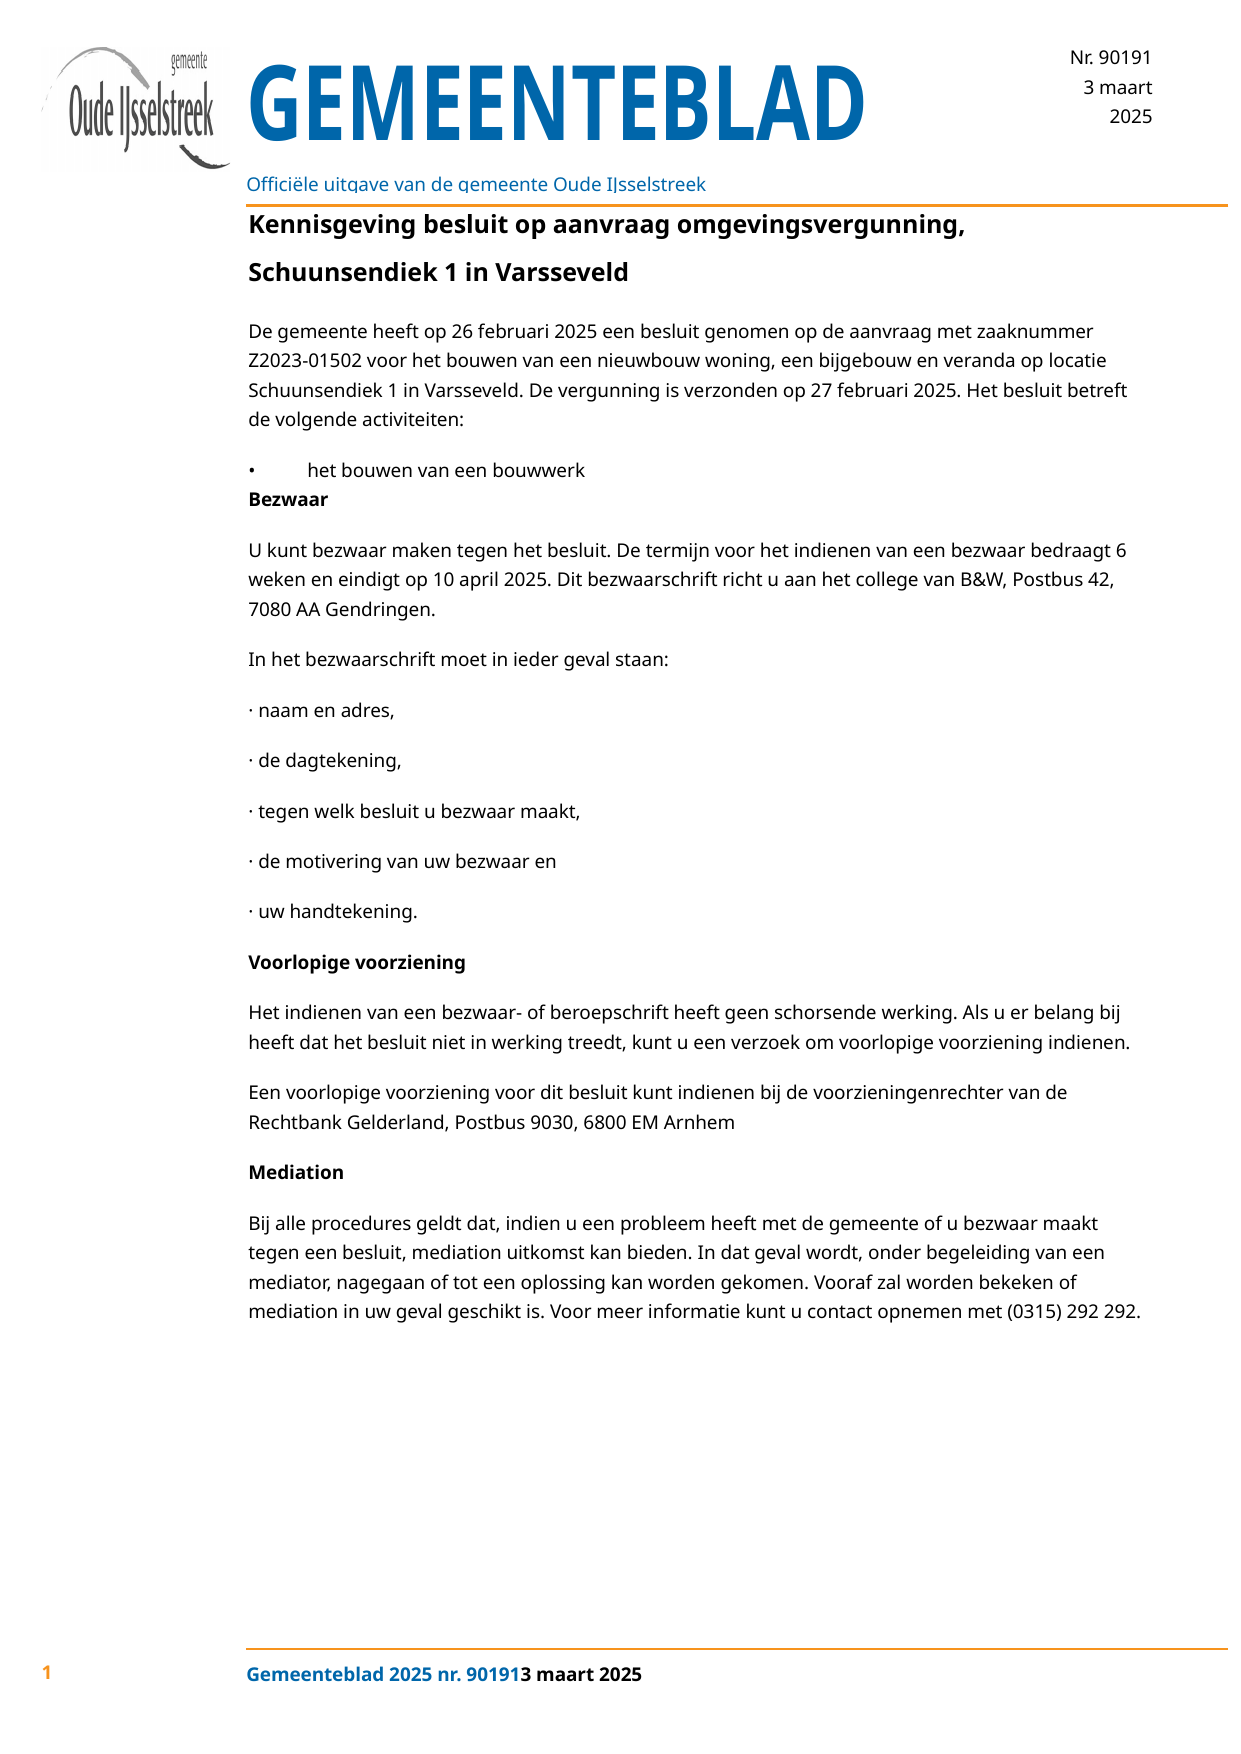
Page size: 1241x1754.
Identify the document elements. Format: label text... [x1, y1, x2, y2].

text Een voorlopige voorziening voor dit besluit kunt indienen bij de voorzieningenrechter van de Rechtbank Gelderland, Postbus 9030, 6800 EM Arnhem [248, 1079, 1152, 1135]
text · naam en adres, [248, 697, 1152, 723]
text De gemeente heeft op 26 februari 2025 een besluit genomen op de aanvraag met zaaknummer Z2023-01502 voor het bouwen van een nieuwbouw woning, een bijgebouw en veranda op locatie Schuunsendiek 1 in Varsseveld. De vergunning is verzonden op 27 februari 2025. Het besluit betreft de volgende activiteiten: [248, 318, 1152, 432]
list het bouwen van een bouwwerk [248, 457, 1152, 483]
picture [41, 47, 231, 172]
text · de dagtekening, [248, 747, 1152, 773]
text U kunt bezwaar maken tegen het besluit. De termijn voor het indienen van een bezwaar bedraagt 6 weken en eindigt op 10 april 2025. Dit bezwaarschrift richt u aan het college van B&W, Postbus 42, 7080 AA Gendringen. [248, 537, 1152, 622]
text Voorlopige voorziening [248, 949, 1152, 975]
text Mediation [248, 1159, 1152, 1185]
text Bij alle procedures geldt dat, indien u een probleem heeft met de gemeente of u bezwaar maakt tegen een besluit, mediation uitkomst kan bieden. In dat geval wordt, onder begeleiding van een mediator, nagegaan of tot een oplossing kan worden gekomen. Vooraf zal worden bekeken of mediation in uw geval geschikt is. Voor meer informatie kunt u contact opnemen met (0315) 292 292. [248, 1210, 1152, 1324]
text Bezwaar [248, 487, 1152, 512]
text · tegen welk besluit u bezwaar maakt, [248, 798, 1152, 824]
text · uw handtekening. [248, 899, 1152, 924]
text In het bezwaarschrift moet in ieder geval staan: [248, 647, 1152, 672]
text Kennisgeving besluit op aanvraag omgevingsvergunning, Schuunsendiek 1 in Varsseveld [248, 207, 1152, 288]
text · de motivering van uw bezwaar en [248, 848, 1152, 874]
text Het indienen van een bezwaar- of beroepschrift heeft geen schorsende werking. Als u er belang bij heeft dat het besluit niet in werking treedt, kunt u een verzoek om voorlopige voorziening indienen. [248, 999, 1152, 1055]
